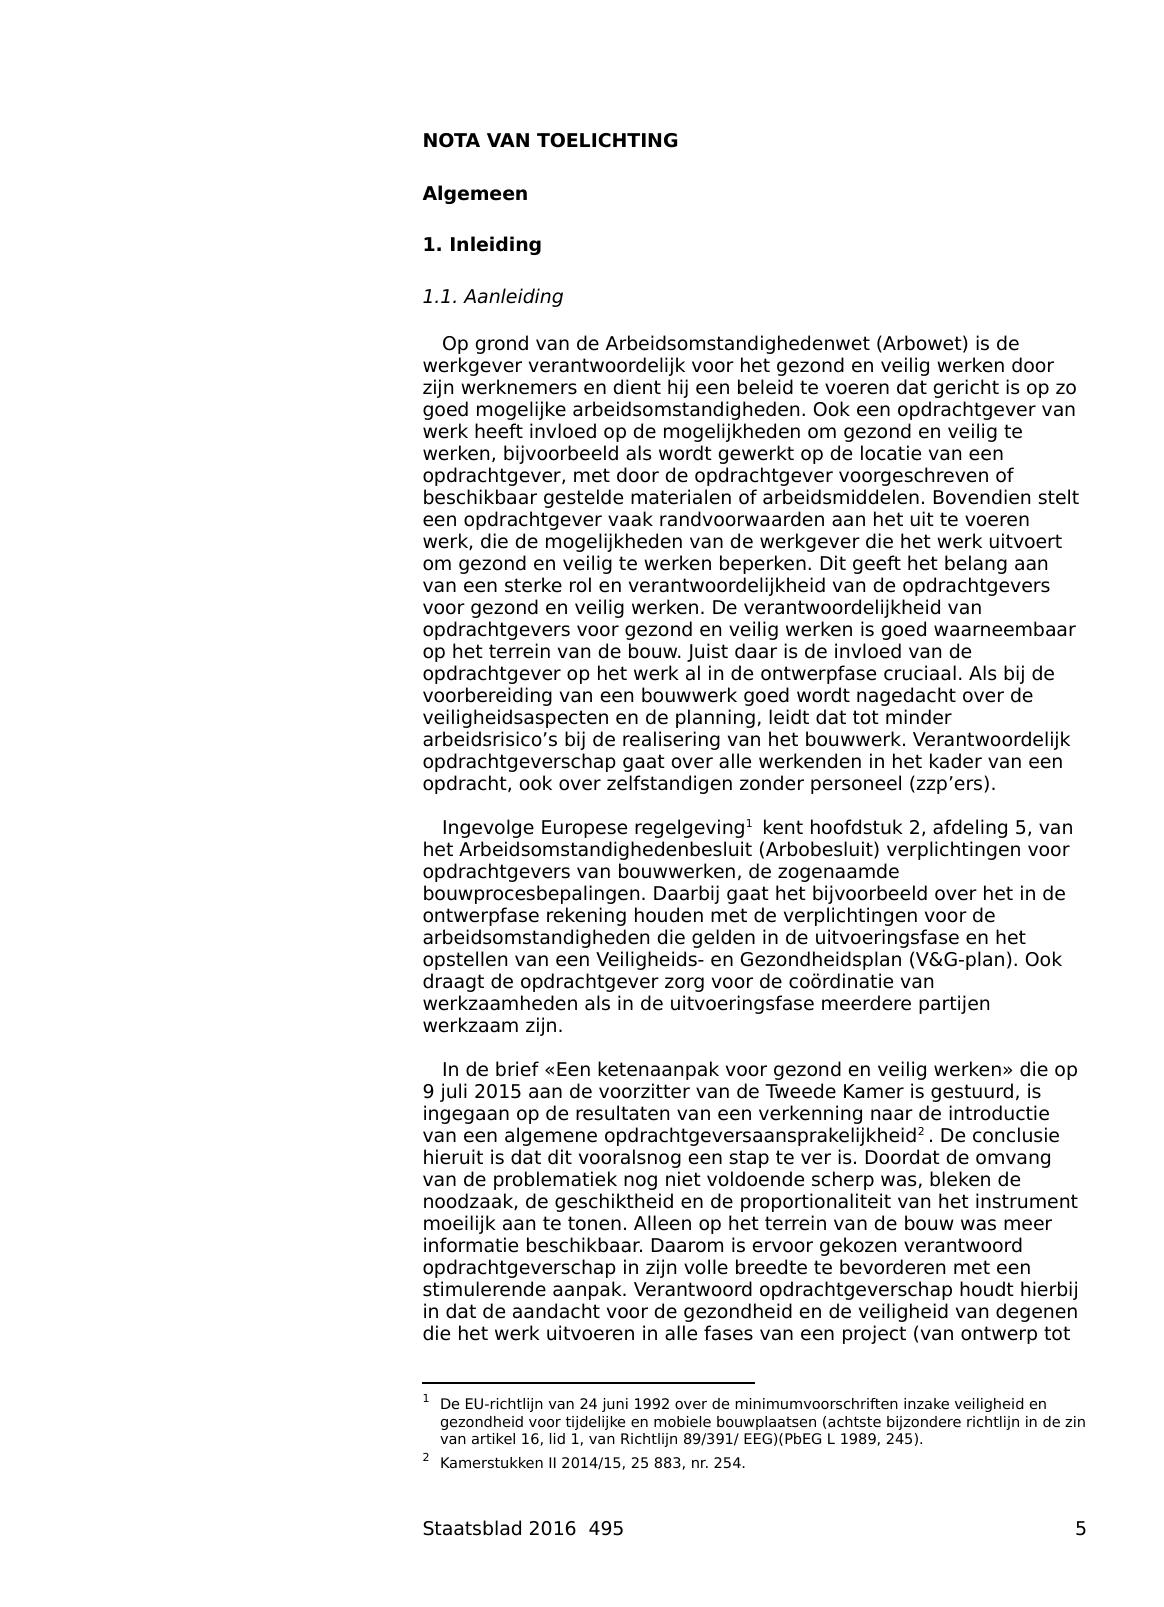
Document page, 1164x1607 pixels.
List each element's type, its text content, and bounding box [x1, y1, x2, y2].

text Ingevolge Europese regelgeving kent hoofdstuk 2, afdeling 5, van het Arbeidsomstandighedenbesluit (Arbobesluit) verplichtingen voor opdrachtgevers van bouwwerken, de zogenaamde bouwprocesbepalingen. Daarbij gaat het bijvoorbeeld over het in de ontwerpfase rekening houden met de verplichtingen voor de arbeidsomstandigheden die gelden in de uitvoeringsfase en het opstellen van een Veiligheids- en Gezondheidsplan (V&G-plan). Ook draagt de opdrachtgever zorg voor de coördinatie van werkzaamheden als in de uitvoeringsfase meerdere partijen werkzaam zijn. [422, 817, 1087, 1037]
subtitle 1. Inleiding [422, 234, 1087, 256]
subtitle 1.1. Aanleiding [422, 286, 1087, 308]
subtitle Algemeen [422, 182, 1087, 204]
text In de brief «Een ketenaanpak voor gezond en veilig werken» die op 9 juli 2015 aan de voorzitter van de Tweede Kamer is gestuurd, is ingegaan op de resultaten van een verkenning naar de introductie van een algemene opdrachtgeversaansprakelijkheid. De conclusie hieruit is dat dit vooralsnog een stap te ver is. Doordat de omvang van de problematiek nog niet voldoende scherp was, bleken de noodzaak, de geschiktheid en de proportionaliteit van het instrument moeilijk aan te tonen. Alleen op het terrein van de bouw was meer informatie beschikbaar. Daarom is ervoor gekozen verantwoord opdrachtgeverschap in zijn volle breedte te bevorderen met een stimulerende aanpak. Verantwoord opdrachtgeverschap houdt hierbij in dat de aandacht voor de gezondheid en de veiligheid van degenen die het werk uitvoeren in alle fases van een project (van ontwerp tot [422, 1059, 1087, 1345]
text De EU-richtlijn van 24 juni 1992 over de minimumvoorschriften inzake veiligheid en gezondheid voor tijdelijke en mobiele bouwplaatsen (achtste bijzondere richtlijn in de zin van artikel 16, lid 1, van Richtlijn 89/391/ EEG)(PbEG L 1989, 245). [422, 1392, 1087, 1448]
text Op grond van de Arbeidsomstandighedenwet (Arbowet) is de werkgever verantwoordelijk voor het gezond en veilig werken door zijn werknemers en dient hij een beleid te voeren dat gericht is op zo goed mogelijke arbeidsomstandigheden. Ook een opdrachtgever van werk heeft invloed op de mogelijkheden om gezond en veilig te werken, bijvoorbeeld als wordt gewerkt op de locatie van een opdrachtgever, met door de opdrachtgever voorgeschreven of beschikbaar gestelde materialen of arbeidsmiddelen. Bovendien stelt een opdrachtgever vaak randvoorwaarden aan het uit te voeren werk, die de mogelijkheden van de werkgever die het werk uitvoert om gezond en veilig te werken beperken. Dit geeft het belang aan van een sterke rol en verantwoordelijkheid van de opdrachtgevers voor gezond en veilig werken. De verantwoordelijkheid van opdrachtgevers voor gezond en veilig werken is goed waarneembaar op het terrein van de bouw. Juist daar is de invloed van de opdrachtgever op het werk al in de ontwerpfase cruciaal. Als bij de voorbereiding van een bouwwerk goed wordt nagedacht over de veiligheidsaspecten en de planning, leidt dat tot minder arbeidsrisico’s bij de realisering van het bouwwerk. Verantwoordelijk opdrachtgeverschap gaat over alle werkenden in het kader van een opdracht, ook over zelfstandigen zonder personeel (zzp’ers). [422, 333, 1087, 795]
subtitle NOTA VAN TOELICHTING [422, 130, 1087, 152]
text Kamerstukken II 2014/15, 25 883, nr. 254. [422, 1451, 1087, 1473]
